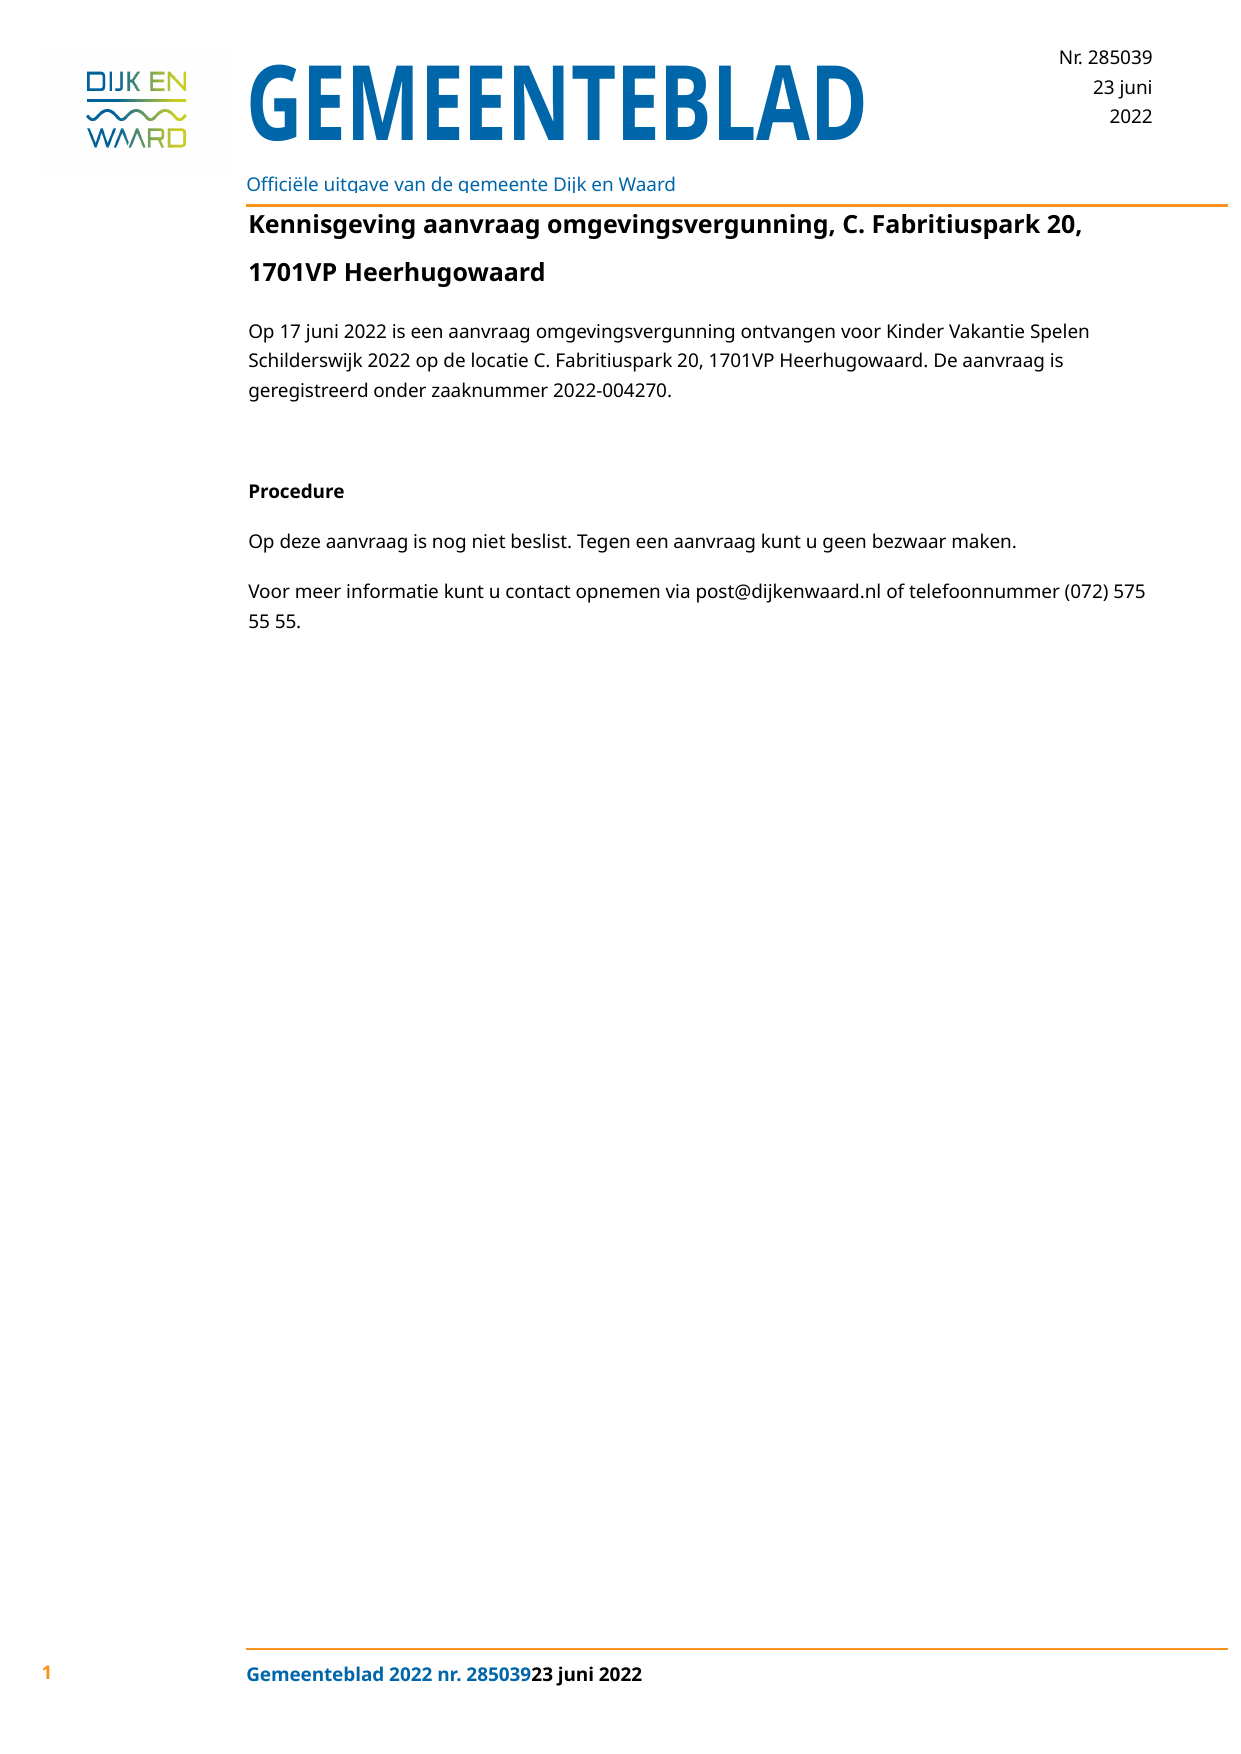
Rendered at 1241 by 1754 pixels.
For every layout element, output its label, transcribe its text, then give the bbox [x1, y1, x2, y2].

text Op deze aanvraag is nog niet beslist. Tegen een aanvraag kunt u geen bezwaar maken. [248, 528, 1152, 554]
text Procedure [248, 478, 1152, 504]
text Voor meer informatie kunt u contact opnemen via post@dijkenwaard.nl of telefoonnummer (072) 575 55 55. [248, 579, 1152, 634]
picture [41, 47, 231, 172]
text Kennisgeving aanvraag omgevingsvergunning, C. Fabritiuspark 20, 1701VP Heerhugowaard [248, 207, 1152, 288]
text Op 17 juni 2022 is een aanvraag omgevingsvergunning ontvangen voor Kinder Vakantie Spelen Schilderswijk 2022 op de locatie C. Fabritiuspark 20, 1701VP Heerhugowaard. De aanvraag is geregistreerd onder zaaknummer 2022-004270. [248, 318, 1152, 403]
